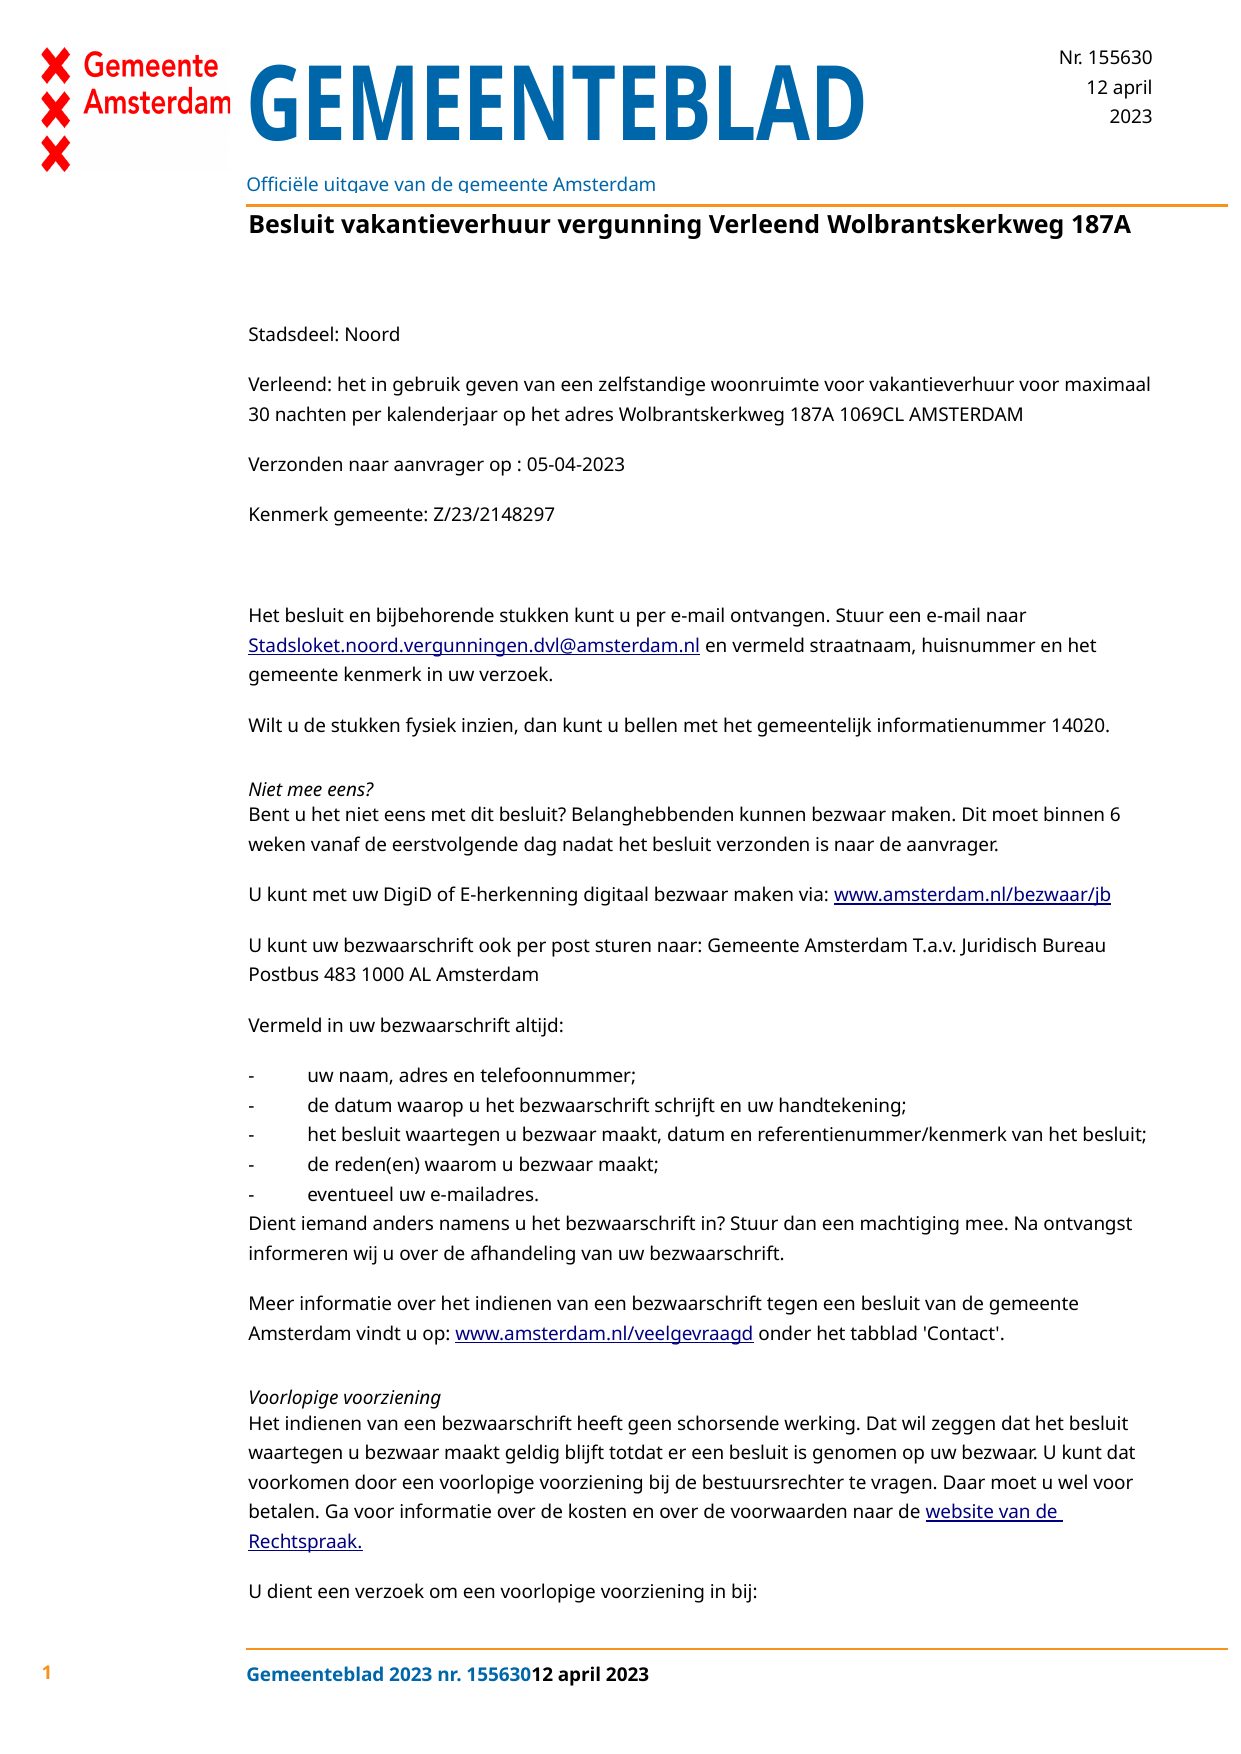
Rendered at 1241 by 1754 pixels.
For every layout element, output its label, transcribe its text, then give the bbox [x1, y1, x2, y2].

list uw naam, adres en telefoonnummer; [248, 1062, 1152, 1088]
text Stadsdeel: Noord [248, 321, 1152, 346]
text Meer informatie over het indienen van een bezwaarschrift tegen een besluit van de gemeente Amsterdam vindt u op: www.amsterdam.nl/veelgevraagd onder het tabblad 'Contact'. [248, 1290, 1152, 1346]
text U kunt met uw DigiD of E-herkenning digitaal bezwaar maken via: www.amsterdam.nl/bezwaar/jb [248, 882, 1152, 907]
text Besluit vakantieverhuur vergunning Verleend Wolbrantskerkweg 187A [248, 207, 1152, 241]
text Voorlopige voorziening [248, 1384, 1152, 1410]
list eventueel uw e-mailadres. [248, 1181, 1152, 1207]
text Dient iemand anders namens u het bezwaarschrift in? Stuur dan een machtiging mee. Na ontvangst informeren wij u over de afhandeling van uw bezwaarschrift. [248, 1210, 1152, 1266]
text U dient een verzoek om een voorlopige voorziening in bij: [248, 1578, 1152, 1604]
list de datum waarop u het bezwaarschrift schrijft en uw handtekening; [248, 1092, 1152, 1118]
text Bent u het niet eens met dit besluit? Belanghebbenden kunnen bezwaar maken. Dit moet binnen 6 weken vanaf de eerstvolgende dag nadat het besluit verzonden is naar de aanvrager. [248, 802, 1152, 857]
text Wilt u de stukken fysiek inzien, dan kunt u bellen met het gemeentelijk informatienummer 14020. [248, 712, 1152, 738]
text U kunt uw bezwaarschrift ook per post sturen naar: Gemeente Amsterdam T.a.v. Juridisch Bureau Postbus 483 1000 AL Amsterdam [248, 932, 1152, 987]
list de reden(en) waarom u bezwaar maakt; [248, 1151, 1152, 1177]
list het besluit waartegen u bezwaar maakt, datum en referentienummer/kenmerk van het besluit; [248, 1122, 1152, 1147]
text Kenmerk gemeente: Z/23/2148297 [248, 502, 1152, 527]
picture [41, 47, 231, 172]
text Niet mee eens? [248, 776, 1152, 802]
text Vermeld in uw bezwaarschrift altijd: [248, 1012, 1152, 1038]
text Verzonden naar aanvrager op : 05-04-2023 [248, 451, 1152, 477]
text Het besluit en bijbehorende stukken kunt u per e-mail ontvangen. Stuur een e-mail naar Stadsloket.noord.vergunningen.dvl@amsterdam.nl en vermeld straatnaam, huisnummer en het gemeente kenmerk in uw verzoek. [248, 602, 1152, 687]
text Verleend: het in gebruik geven van een zelfstandige woonruimte voor vakantieverhuur voor maximaal 30 nachten per kalenderjaar op het adres Wolbrantskerkweg 187A 1069CL AMSTERDAM [248, 371, 1152, 426]
text Het indienen van een bezwaarschrift heeft geen schorsende werking. Dat wil zeggen dat het besluit waartegen u bezwaar maakt geldig blijft totdat er een besluit is genomen op uw bezwaar. U kunt dat voorkomen door een voorlopige voorziening bij de bestuursrechter te vragen. Daar moet u wel voor betalen. Ga voor informatie over de kosten en over de voorwaarden naar de website van de Rechtspraak. [248, 1410, 1152, 1554]
